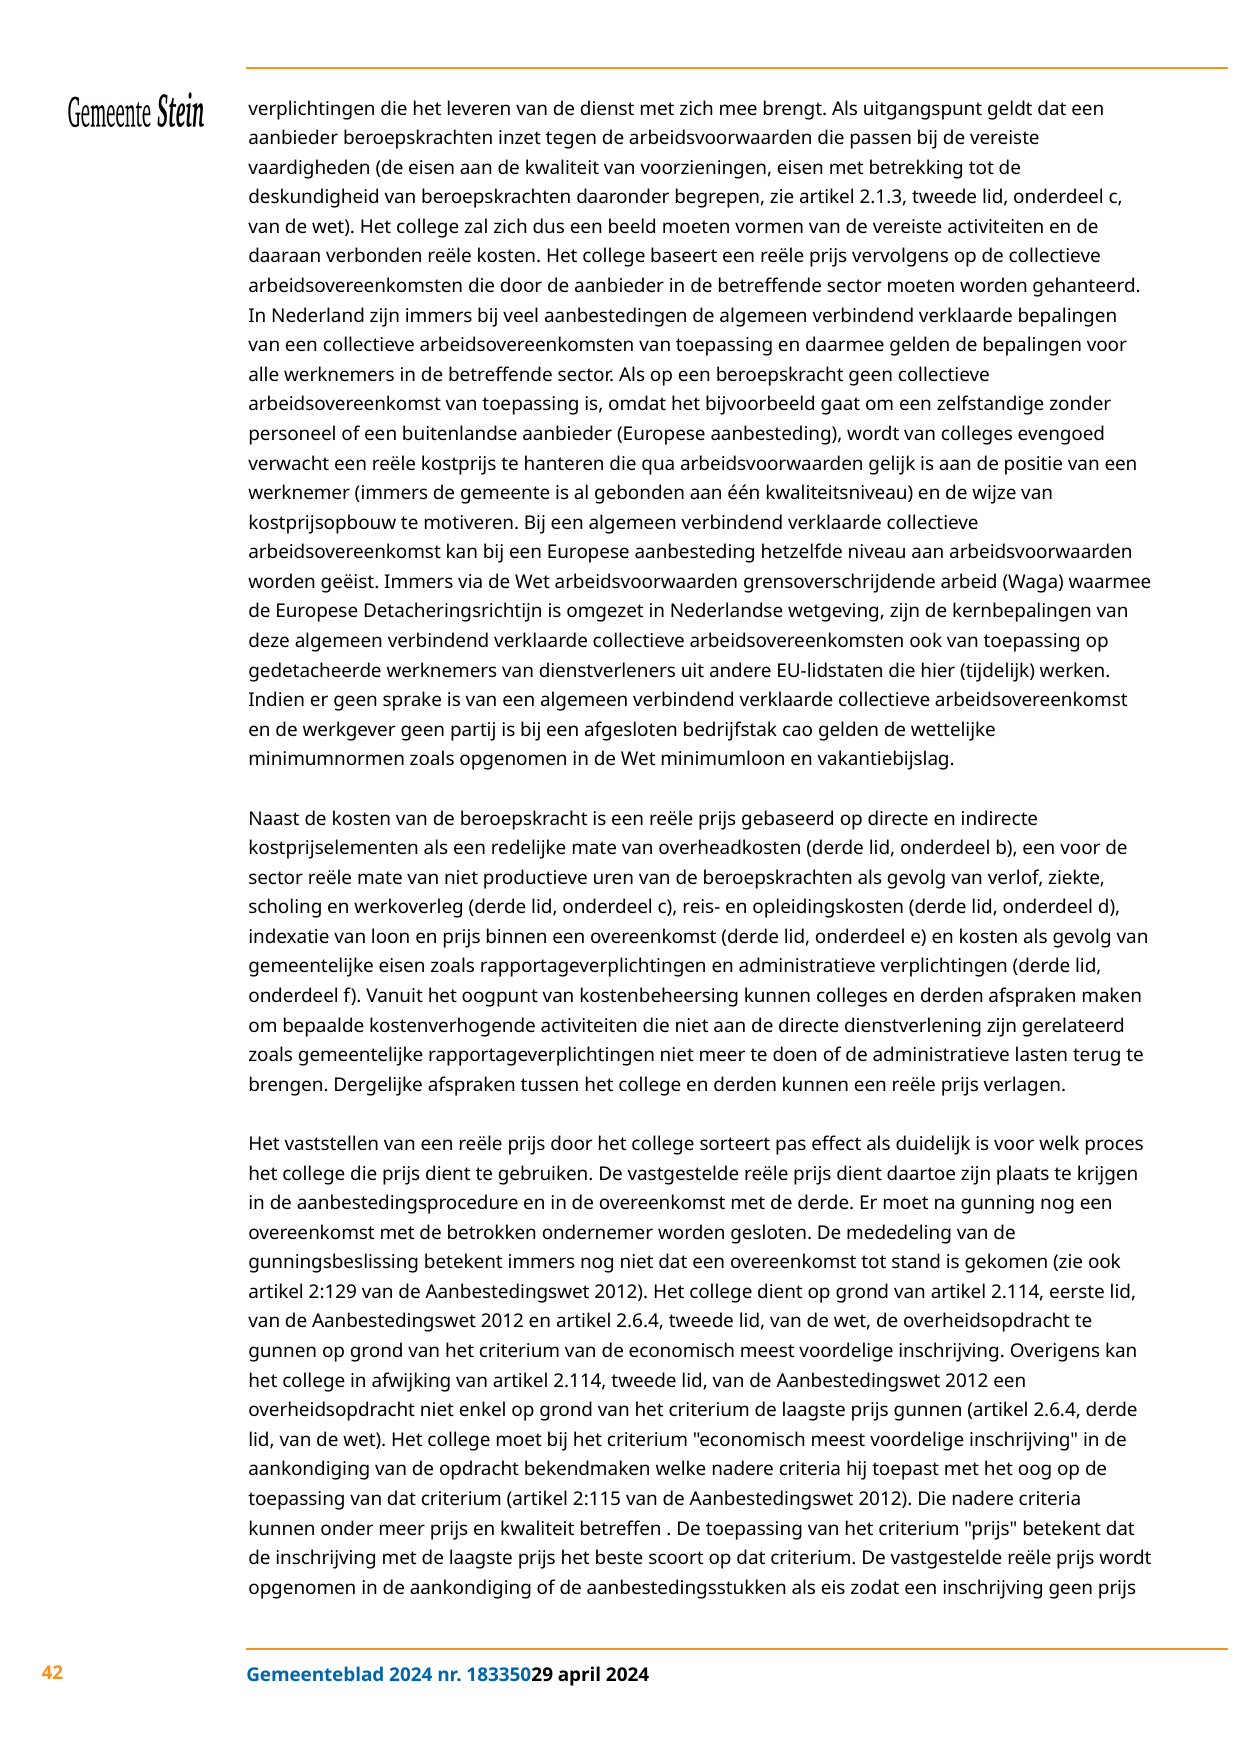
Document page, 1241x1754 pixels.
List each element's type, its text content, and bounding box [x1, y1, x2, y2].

picture [41, 47, 231, 172]
text Naast de kosten van de beroepskracht is een reële prijs gebaseerd op directe en indirecte kostprijselementen als een redelijke mate van overheadkosten (derde lid, onderdeel b), een voor de sector reële mate van niet productieve uren van de beroepskrachten als gevolg van verlof, ziekte, scholing en werkoverleg (derde lid, onderdeel c), reis- en opleidingskosten (derde lid, onderdeel d), indexatie van loon en prijs binnen een overeenkomst (derde lid, onderdeel e) en kosten als gevolg van gemeentelijke eisen zoals rapportageverplichtingen en administratieve verplichtingen (derde lid, onderdeel f). Vanuit het oogpunt van kostenbeheersing kunnen colleges en derden afspraken maken om bepaalde kostenverhogende activiteiten die niet aan de directe dienstverlening zijn gerelateerd zoals gemeentelijke rapportageverplichtingen niet meer te doen of de administratieve lasten terug te brengen. Dergelijke afspraken tussen het college en derden kunnen een reële prijs verlagen. [248, 805, 1152, 1097]
text Het vaststellen van een reële prijs door het college sorteert pas effect als duidelijk is voor welk proces het college die prijs dient te gebruiken. De vastgestelde reële prijs dient daartoe zijn plaats te krijgen in de aanbestedingsprocedure en in de overeenkomst met de derde. Er moet na gunning nog een overeenkomst met de betrokken ondernemer worden gesloten. De mededeling van de gunningsbeslissing betekent immers nog niet dat een overeenkomst tot stand is gekomen (zie ook artikel 2:129 van de Aanbestedingswet 2012). Het college dient op grond van artikel 2.114, eerste lid, van de Aanbestedingswet 2012 en artikel 2.6.4, tweede lid, van de wet, de overheidsopdracht te gunnen op grond van het criterium van de economisch meest voordelige inschrijving. Overigens kan het college in afwijking van artikel 2.114, tweede lid, van de Aanbestedingswet 2012 een overheidsopdracht niet enkel op grond van het criterium de laagste prijs gunnen (artikel 2.6.4, derde lid, van de wet). Het college moet bij het criterium "economisch meest voordelige inschrijving" in de aankondiging van de opdracht bekendmaken welke nadere criteria hij toepast met het oog op de toepassing van dat criterium (artikel 2:115 van de Aanbestedingswet 2012). Die nadere criteria kunnen onder meer prijs en kwaliteit betreffen . De toepassing van het criterium "prijs" betekent dat de inschrijving met de laagste prijs het beste scoort op dat criterium. De vastgestelde reële prijs wordt opgenomen in de aankondiging of de aanbestedingsstukken als eis zodat een inschrijving geen prijs [248, 1130, 1152, 1600]
text verplichtingen die het leveren van de dienst met zich mee brengt. Als uitgangspunt geldt dat een aanbieder beroepskrachten inzet tegen de arbeidsvoorwaarden die passen bij de vereiste vaardigheden (de eisen aan de kwaliteit van voorzieningen, eisen met betrekking tot de deskundigheid van beroepskrachten daaronder begrepen, zie artikel 2.1.3, tweede lid, onderdeel c, van de wet). Het college zal zich dus een beeld moeten vormen van de vereiste activiteiten en de daaraan verbonden reële kosten. Het college baseert een reële prijs vervolgens op de collectieve arbeidsovereenkomsten die door de aanbieder in de betreffende sector moeten worden gehanteerd. In Nederland zijn immers bij veel aanbestedingen de algemeen verbindend verklaarde bepalingen van een collectieve arbeidsovereenkomsten van toepassing en daarmee gelden de bepalingen voor alle werknemers in de betreffende sector. Als op een beroepskracht geen collectieve arbeidsovereenkomst van toepassing is, omdat het bijvoorbeeld gaat om een zelfstandige zonder personeel of een buitenlandse aanbieder (Europese aanbesteding), wordt van colleges evengoed verwacht een reële kostprijs te hanteren die qua arbeidsvoorwaarden gelijk is aan de positie van een werknemer (immers de gemeente is al gebonden aan één kwaliteitsniveau) en de wijze van kostprijsopbouw te motiveren. Bij een algemeen verbindend verklaarde collectieve arbeidsovereenkomst kan bij een Europese aanbesteding hetzelfde niveau aan arbeidsvoorwaarden worden geëist. Immers via de Wet arbeidsvoorwaarden grensoverschrijdende arbeid (Waga) waarmee de Europese Detacheringsrichtijn is omgezet in Nederlandse wetgeving, zijn de kernbepalingen van deze algemeen verbindend verklaarde collectieve arbeidsovereenkomsten ook van toepassing op gedetacheerde werknemers van dienstverleners uit andere EU-lidstaten die hier (tijdelijk) werken. Indien er geen sprake is van een algemeen verbindend verklaarde collectieve arbeidsovereenkomst en de werkgever geen partij is bij een afgesloten bedrijfstak­ cao gelden de wettelijke minimumnormen zoals opgenomen in de Wet minimumloon en vakantiebijslag. [248, 95, 1152, 771]
